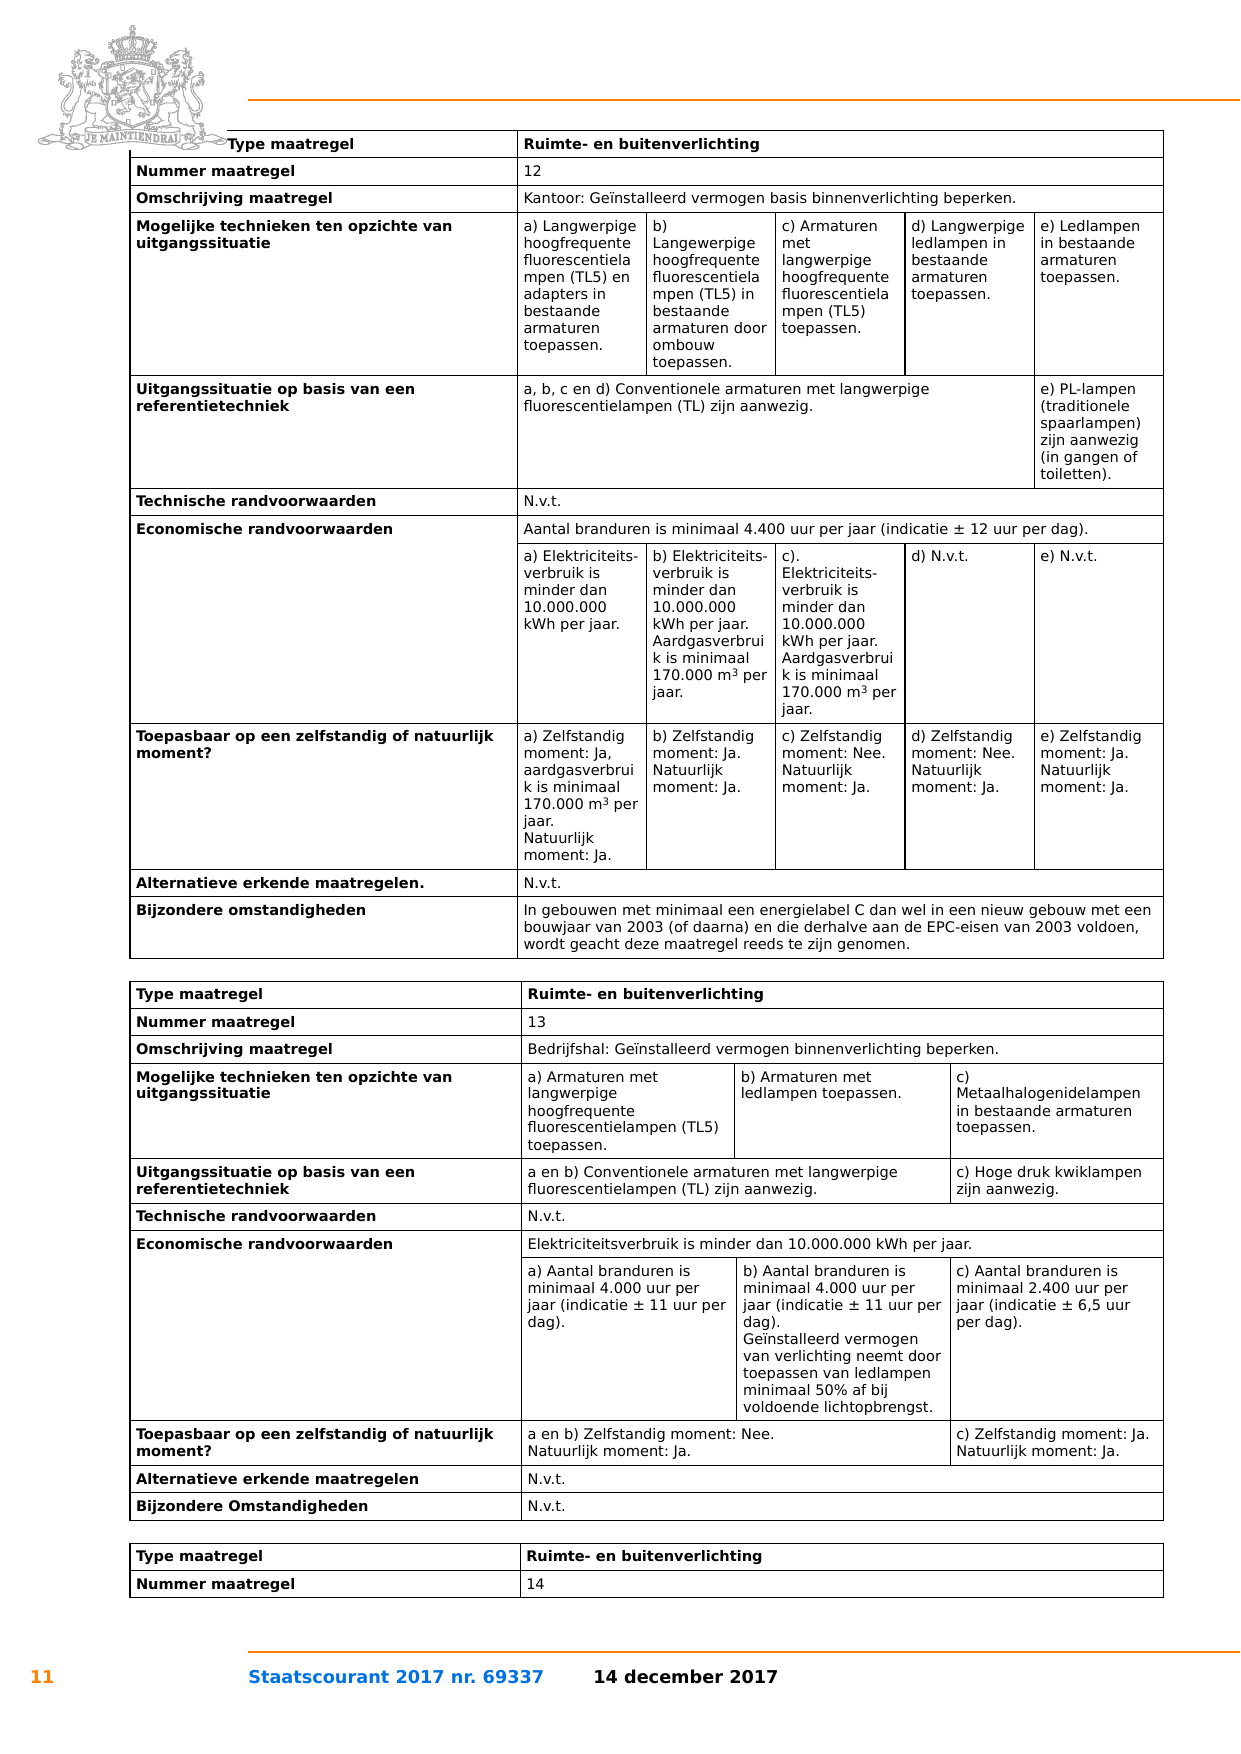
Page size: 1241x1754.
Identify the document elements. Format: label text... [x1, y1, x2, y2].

table_header Type maatregel [131, 1544, 520, 1570]
table_cell c) Zelfstandig moment: Nee. Natuurlijk moment: Ja. [776, 724, 904, 869]
table_header Ruimte- en buitenverlichting [518, 131, 1163, 157]
table_cell N.v.t. [518, 870, 1163, 896]
table_cell Nummer maatregel [131, 1571, 520, 1597]
table_cell d) Zelfstandig moment: Nee. Natuurlijk moment: Ja. [906, 724, 1034, 869]
table_cell Kantoor: Geïnstalleerd vermogen basis binnenverlichting beperken. [518, 186, 1163, 212]
table_cell b) Zelfstandig moment: Ja. Natuurlijk moment: Ja. [647, 724, 775, 869]
table_cell 14 [521, 1571, 1163, 1597]
table_cell Technische randvoorwaarden [131, 489, 517, 515]
table_header Ruimte- en buitenverlichting [521, 1544, 1163, 1570]
table_cell Bedrijfshal: Geïnstalleerd vermogen binnenverlichting beperken. [522, 1036, 1163, 1063]
table_cell e) Zelfstandig moment: Ja. Natuurlijk moment: Ja. [1035, 724, 1163, 869]
table_cell e) Ledlampen in bestaande armaturen toepassen. [1035, 213, 1163, 375]
table_cell a en b) Conventionele armaturen met langwerpige fluorescentielampen (TL) zijn aanwezig. [522, 1159, 950, 1202]
table_cell a) Armaturen met langwerpige hoogfrequente fluorescentielampen (TL5) toepassen. [522, 1064, 734, 1158]
table_cell Mogelijke technieken ten opzichte van uitgangssituatie [131, 1064, 521, 1158]
table_cell Elektriciteitsverbruik is minder dan 10.000.000 kWh per jaar. [522, 1231, 1163, 1257]
table_cell a) Zelfstandig moment: Ja, aardgasverbruik is minimaal 170.000 m3 per jaar. Natuurlijk moment: Ja. [518, 724, 646, 869]
table_cell N.v.t. [522, 1466, 1163, 1492]
table_cell a, b, c en d) Conventionele armaturen met langwerpige fluorescentielampen (TL) zijn aanwezig. [518, 376, 1034, 488]
table_cell In gebouwen met minimaal een energielabel C dan wel in een nieuw gebouw met een bouwjaar van 2003 (of daarna) en die derhalve aan de EPC-eisen van 2003 voldoen, wordt geacht deze maatregel reeds te zijn genomen. [518, 897, 1163, 958]
table_cell Alternatieve erkende maatregelen [131, 1466, 521, 1492]
table_cell a en b) Zelfstandig moment: Nee. Natuurlijk moment: Ja. [522, 1421, 950, 1465]
table_cell Alternatieve erkende maatregelen. [131, 870, 517, 896]
table_cell N.v.t. [522, 1204, 1163, 1230]
picture [38, 25, 227, 150]
table_cell a) Aantal branduren is minimaal 4.000 uur per jaar (indicatie ± 11 uur per dag). [522, 1258, 736, 1420]
table_cell Omschrijving maatregel [131, 186, 517, 212]
table_cell d) Langwerpige ledlampen in bestaande armaturen toepassen. [906, 213, 1034, 375]
table_cell e) PL-lampen (traditionele spaarlampen) zijn aanwezig (in gangen of toiletten). [1035, 376, 1163, 488]
table_header Type maatregel [131, 131, 517, 157]
table_cell Economische randvoorwaarden [131, 1231, 521, 1420]
table_header Type maatregel [131, 982, 521, 1008]
table_cell a) Elektriciteits-verbruik is minder dan 10.000.000 kWh per jaar. [518, 544, 646, 723]
table_cell c) Hoge druk kwiklampen zijn aanwezig. [951, 1159, 1163, 1202]
table_cell 12 [518, 158, 1163, 185]
table_header Ruimte- en buitenverlichting [522, 982, 1163, 1008]
table_cell N.v.t. [522, 1493, 1163, 1519]
table_cell Uitgangssituatie op basis van een referentietechniek [131, 1159, 521, 1202]
table_cell c) Armaturen met langwerpige hoogfrequente fluorescentielampen (TL5) toepassen. [776, 213, 904, 375]
table_cell Bijzondere omstandigheden [131, 897, 517, 958]
table_cell b) Armaturen met ledlampen toepassen. [735, 1064, 950, 1158]
table_cell Bijzondere Omstandigheden [131, 1493, 521, 1519]
table_cell Aantal branduren is minimaal 4.400 uur per jaar (indicatie ± 12 uur per dag). [518, 516, 1163, 542]
table_cell c) Metaalhalogenidelampen in bestaande armaturen toepassen. [951, 1064, 1163, 1158]
table_cell Technische randvoorwaarden [131, 1204, 521, 1230]
table_cell d) N.v.t. [906, 544, 1034, 723]
table_cell 13 [522, 1009, 1163, 1035]
table_cell Omschrijving maatregel [131, 1036, 521, 1063]
table_cell c) Zelfstandig moment: Ja. Natuurlijk moment: Ja. [951, 1421, 1163, 1465]
table_cell Nummer maatregel [131, 158, 517, 185]
table_cell c) Aantal branduren is minimaal 2.400 uur per jaar (indicatie ± 6,5 uur per dag). [951, 1258, 1163, 1420]
table_cell Toepasbaar op een zelfstandig of natuurlijk moment? [131, 1421, 521, 1465]
table_cell Economische randvoorwaarden [131, 516, 517, 723]
table_cell b) Elektriciteits-verbruik is minder dan 10.000.000 kWh per jaar. Aardgasverbruik is minimaal 170.000 m3 per jaar. [647, 544, 775, 723]
table_cell b) Langewerpige hoogfrequente fluorescentielampen (TL5) in bestaande armaturen door ombouw toepassen. [647, 213, 775, 375]
table_cell Uitgangssituatie op basis van een referentietechniek [131, 376, 517, 488]
table_cell Toepasbaar op een zelfstandig of natuurlijk moment? [131, 724, 517, 869]
table_cell b) Aantal branduren is minimaal 4.000 uur per jaar (indicatie ± 11 uur per dag). Geïnstalleerd vermogen van verlichting neemt door toepassen van ledlampen minimaal 50% af bij voldoende lichtopbrengst. [737, 1258, 950, 1420]
table_cell e) N.v.t. [1035, 544, 1163, 723]
table_cell a) Langwerpige hoogfrequente fluorescentielampen (TL5) en adapters in bestaande armaturen toepassen. [518, 213, 646, 375]
table_cell Nummer maatregel [131, 1009, 521, 1035]
table_cell N.v.t. [518, 489, 1163, 515]
table_cell Mogelijke technieken ten opzichte van uitgangssituatie [131, 213, 517, 375]
table_cell c). Elektriciteits-verbruik is minder dan 10.000.000 kWh per jaar. Aardgasverbruik is minimaal 170.000 m3 per jaar. [776, 544, 904, 723]
